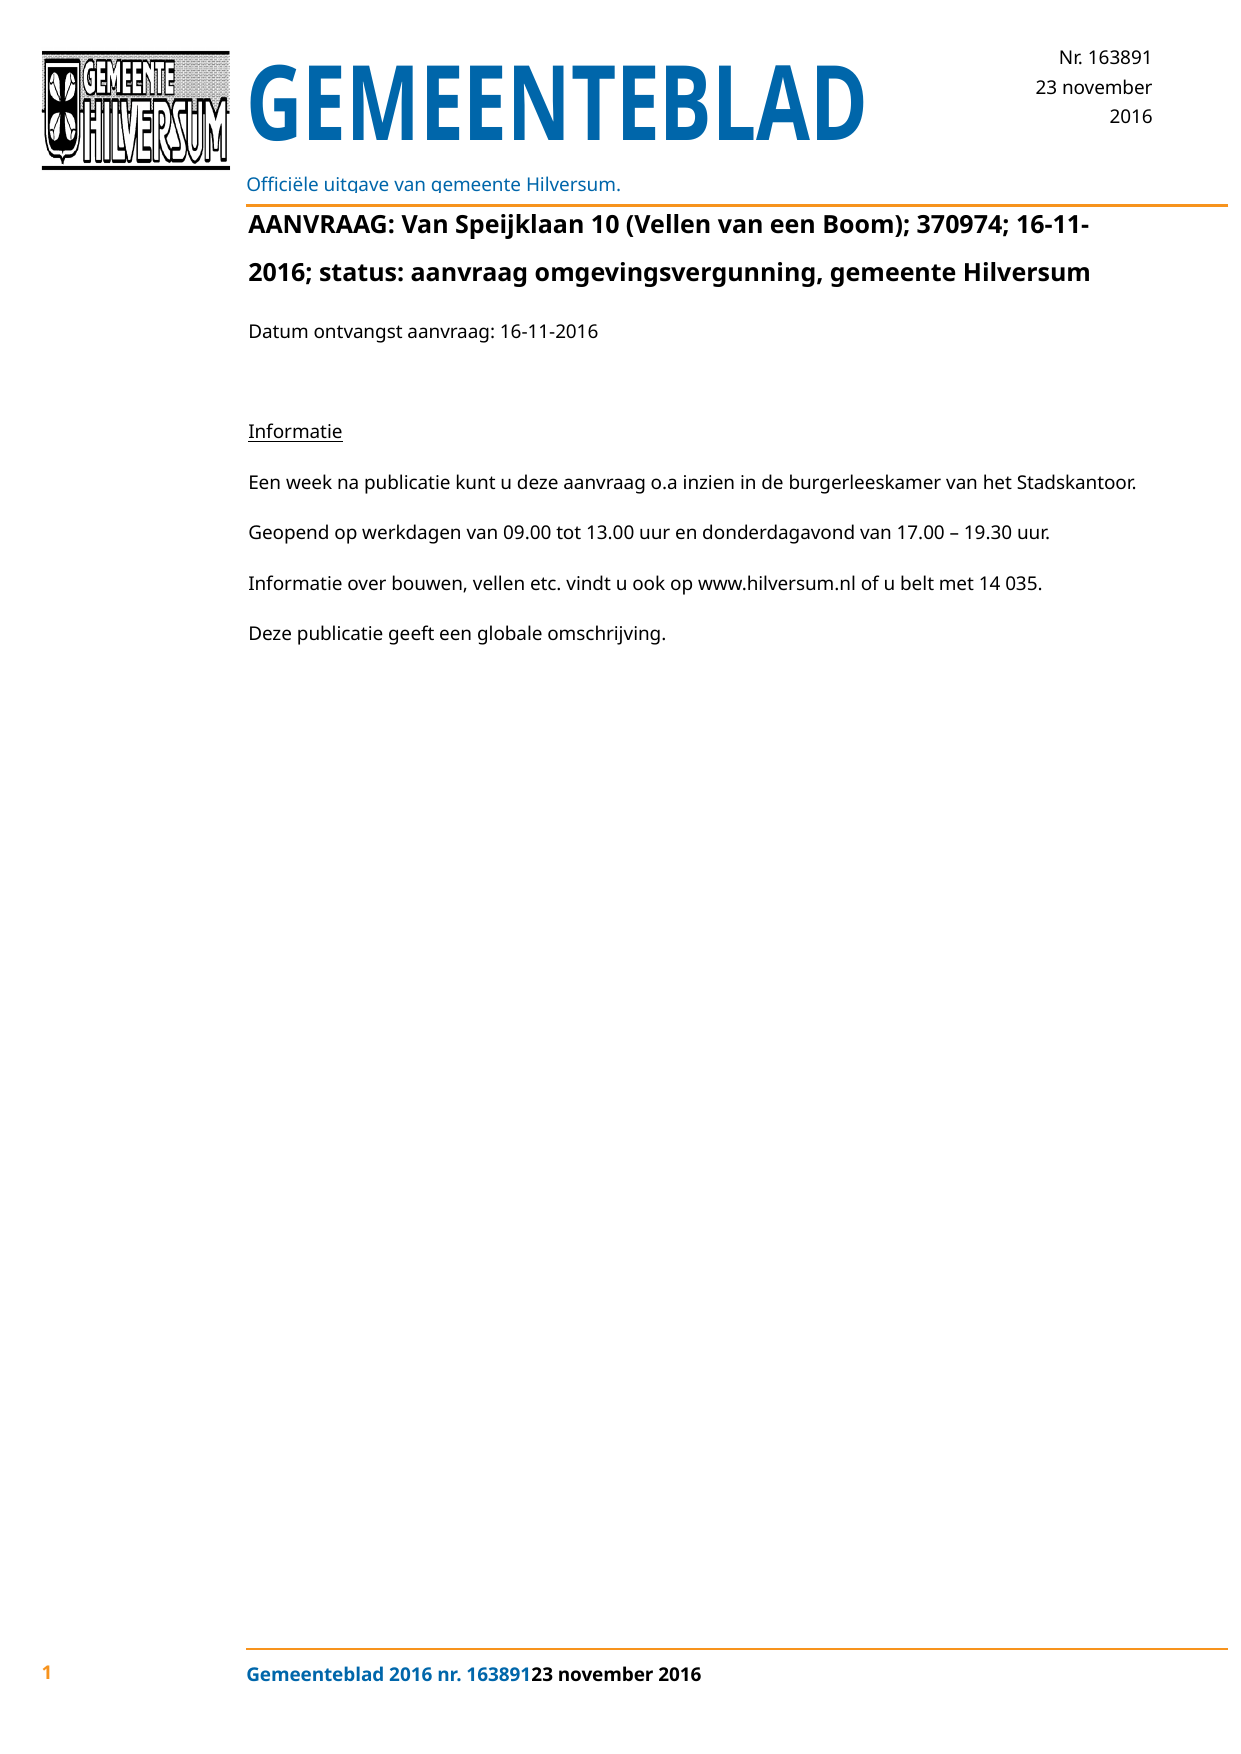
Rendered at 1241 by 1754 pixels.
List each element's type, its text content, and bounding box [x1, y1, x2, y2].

text Datum ontvangst aanvraag: 16-11-2016 [248, 318, 1152, 344]
picture [41, 47, 231, 172]
text Geopend op werkdagen van 09.00 tot 13.00 uur en donderdagavond van 17.00 – 19.30 uur. [248, 519, 1152, 545]
text Deze publicatie geeft een globale omschrijving. [248, 620, 1152, 646]
text AANVRAAG: Van Speijklaan 10 (Vellen van een Boom); 370974; 16-11-2016; status: aanvraag omgevingsvergunning, gemeente Hilversum [248, 207, 1152, 288]
text Een week na publicatie kunt u deze aanvraag o.a inzien in de burgerleeskamer van het Stadskantoor. [248, 469, 1152, 495]
text Informatie [248, 419, 1152, 444]
text Informatie over bouwen, vellen etc. vindt u ook op www.hilversum.nl of u belt met 14 035. [248, 570, 1152, 596]
